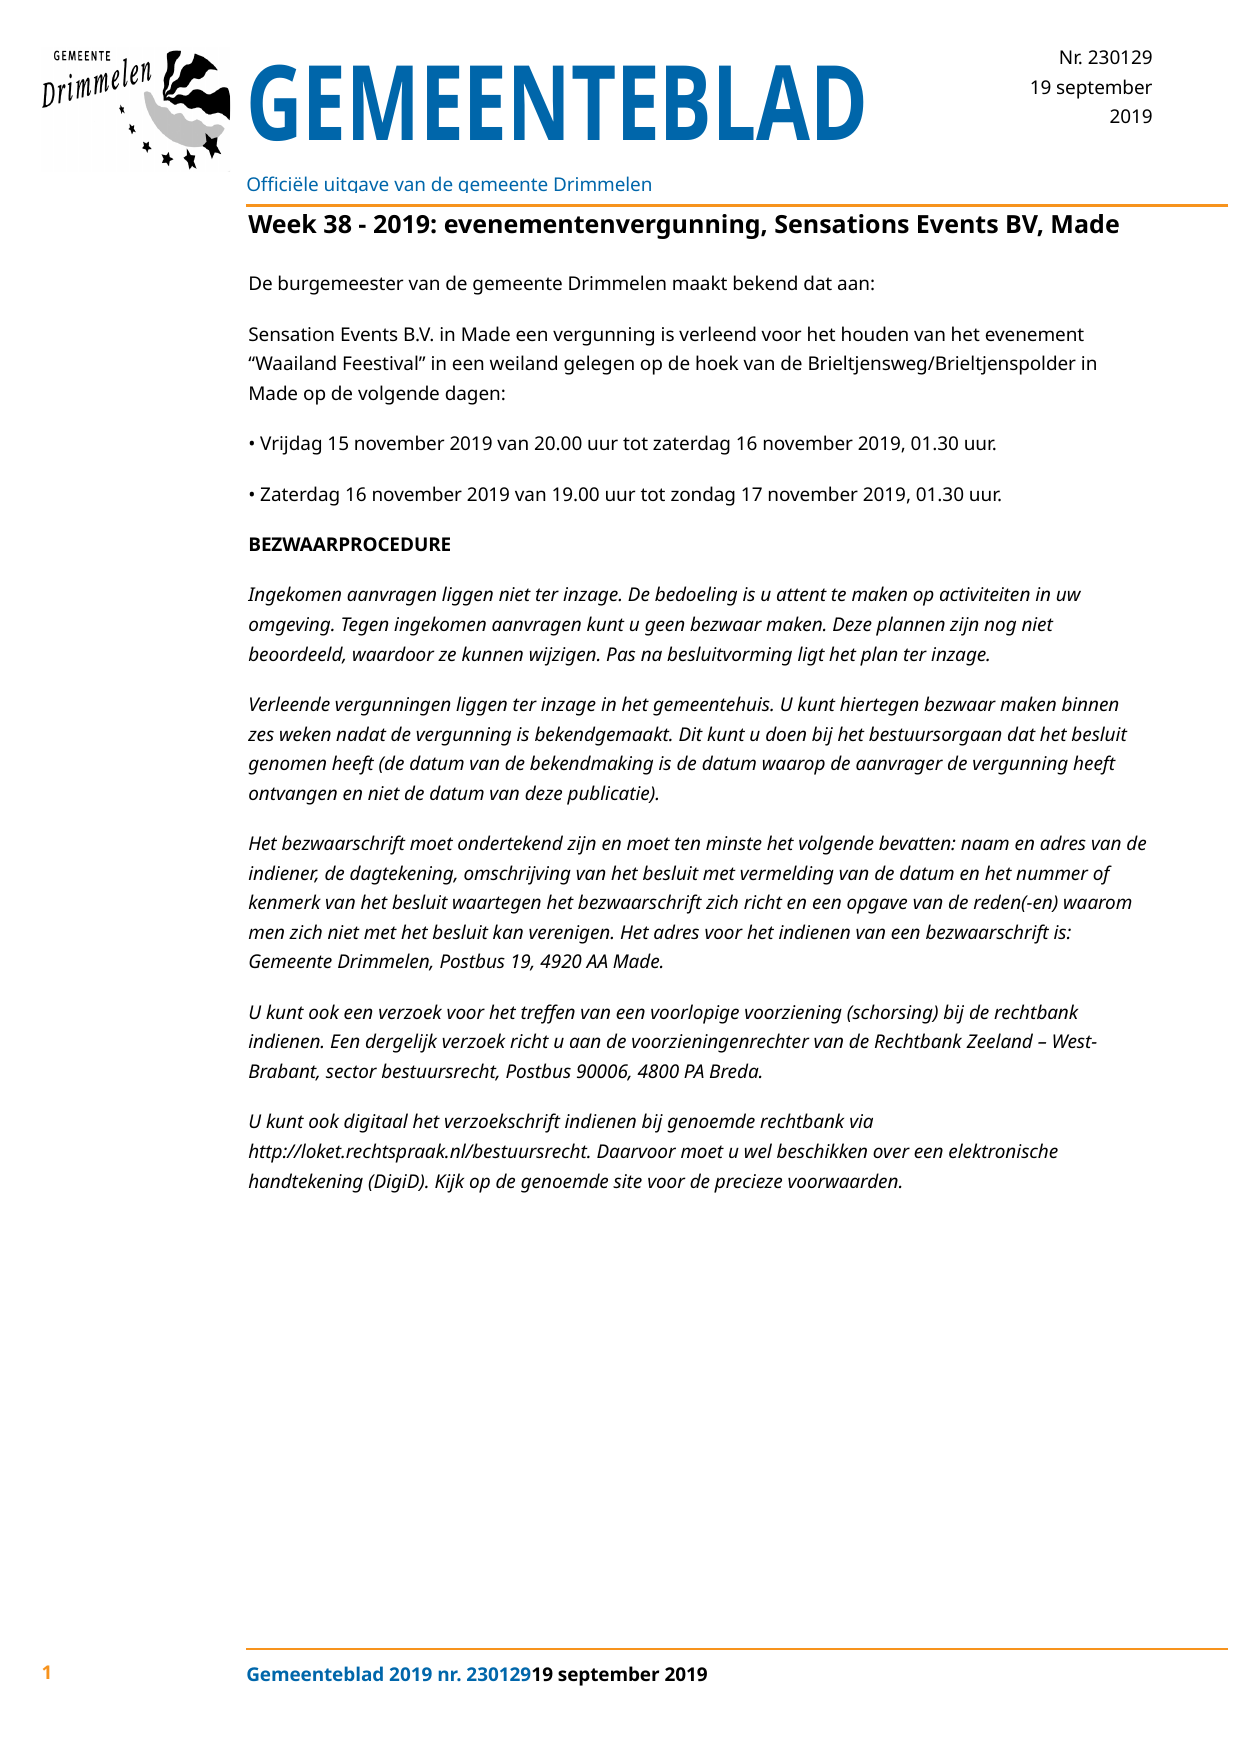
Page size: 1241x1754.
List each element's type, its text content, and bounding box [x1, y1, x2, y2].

text BEZWAARPROCEDURE [248, 531, 1152, 557]
text • Vrijdag 15 november 2019 van 20.00 uur tot zaterdag 16 november 2019, 01.30 uur. [248, 430, 1152, 456]
text De burgemeester van de gemeente Drimmelen maakt bekend dat aan: [248, 270, 1152, 296]
text Week 38 - 2019: evenementenvergunning, Sensations Events BV, Made [248, 207, 1152, 241]
text Ingekomen aanvragen liggen niet ter inzage. De bedoeling is u attent te maken op activiteiten in uw omgeving. Tegen ingekomen aanvragen kunt u geen bezwaar maken. Deze plannen zijn nog niet beoordeeld, waardoor ze kunnen wijzigen. Pas na besluitvorming ligt het plan ter inzage. [248, 582, 1152, 666]
text U kunt ook digitaal het verzoekschrift indienen bij genoemde rechtbank via http://loket.rechtspraak.nl/bestuursrecht. Daarvoor moet u wel beschikken over een elektronische handtekening (DigiD). Kijk op de genoemde site voor de precieze voorwaarden. [248, 1109, 1152, 1193]
picture [41, 47, 231, 172]
text Sensation Events B.V. in Made een vergunning is verleend voor het houden van het evenement “Waailand Feestival” in een weiland gelegen op de hoek van de Brieltjensweg/Brieltjenspolder in Made op de volgende dagen: [248, 321, 1152, 406]
text U kunt ook een verzoek voor het treffen van een voorlopige voorziening (schorsing) bij de rechtbank indienen. Een dergelijk verzoek richt u aan de voorzieningenrechter van de Rechtbank Zeeland – West-Brabant, sector bestuursrecht, Postbus 90006, 4800 PA Breda. [248, 999, 1152, 1084]
text Het bezwaarschrift moet ondertekend zijn en moet ten minste het volgende bevatten: naam en adres van de indiener, de dagtekening, omschrijving van het besluit met vermelding van de datum en het nummer of kenmerk van het besluit waartegen het bezwaarschrift zich richt en een opgave van de reden(-en) waarom men zich niet met het besluit kan verenigen. Het adres voor het indienen van een bezwaarschrift is: Gemeente Drimmelen, Postbus 19, 4920 AA Made. [248, 830, 1152, 974]
text Verleende vergunningen liggen ter inzage in het gemeentehuis. U kunt hiertegen bezwaar maken binnen zes weken nadat de vergunning is bekendgemaakt. Dit kunt u doen bij het bestuursorgaan dat het besluit genomen heeft (de datum van de bekendmaking is de datum waarop de aanvrager de vergunning heeft ontvangen en niet de datum van deze publicatie). [248, 691, 1152, 806]
text • Zaterdag 16 november 2019 van 19.00 uur tot zondag 17 november 2019, 01.30 uur. [248, 481, 1152, 506]
